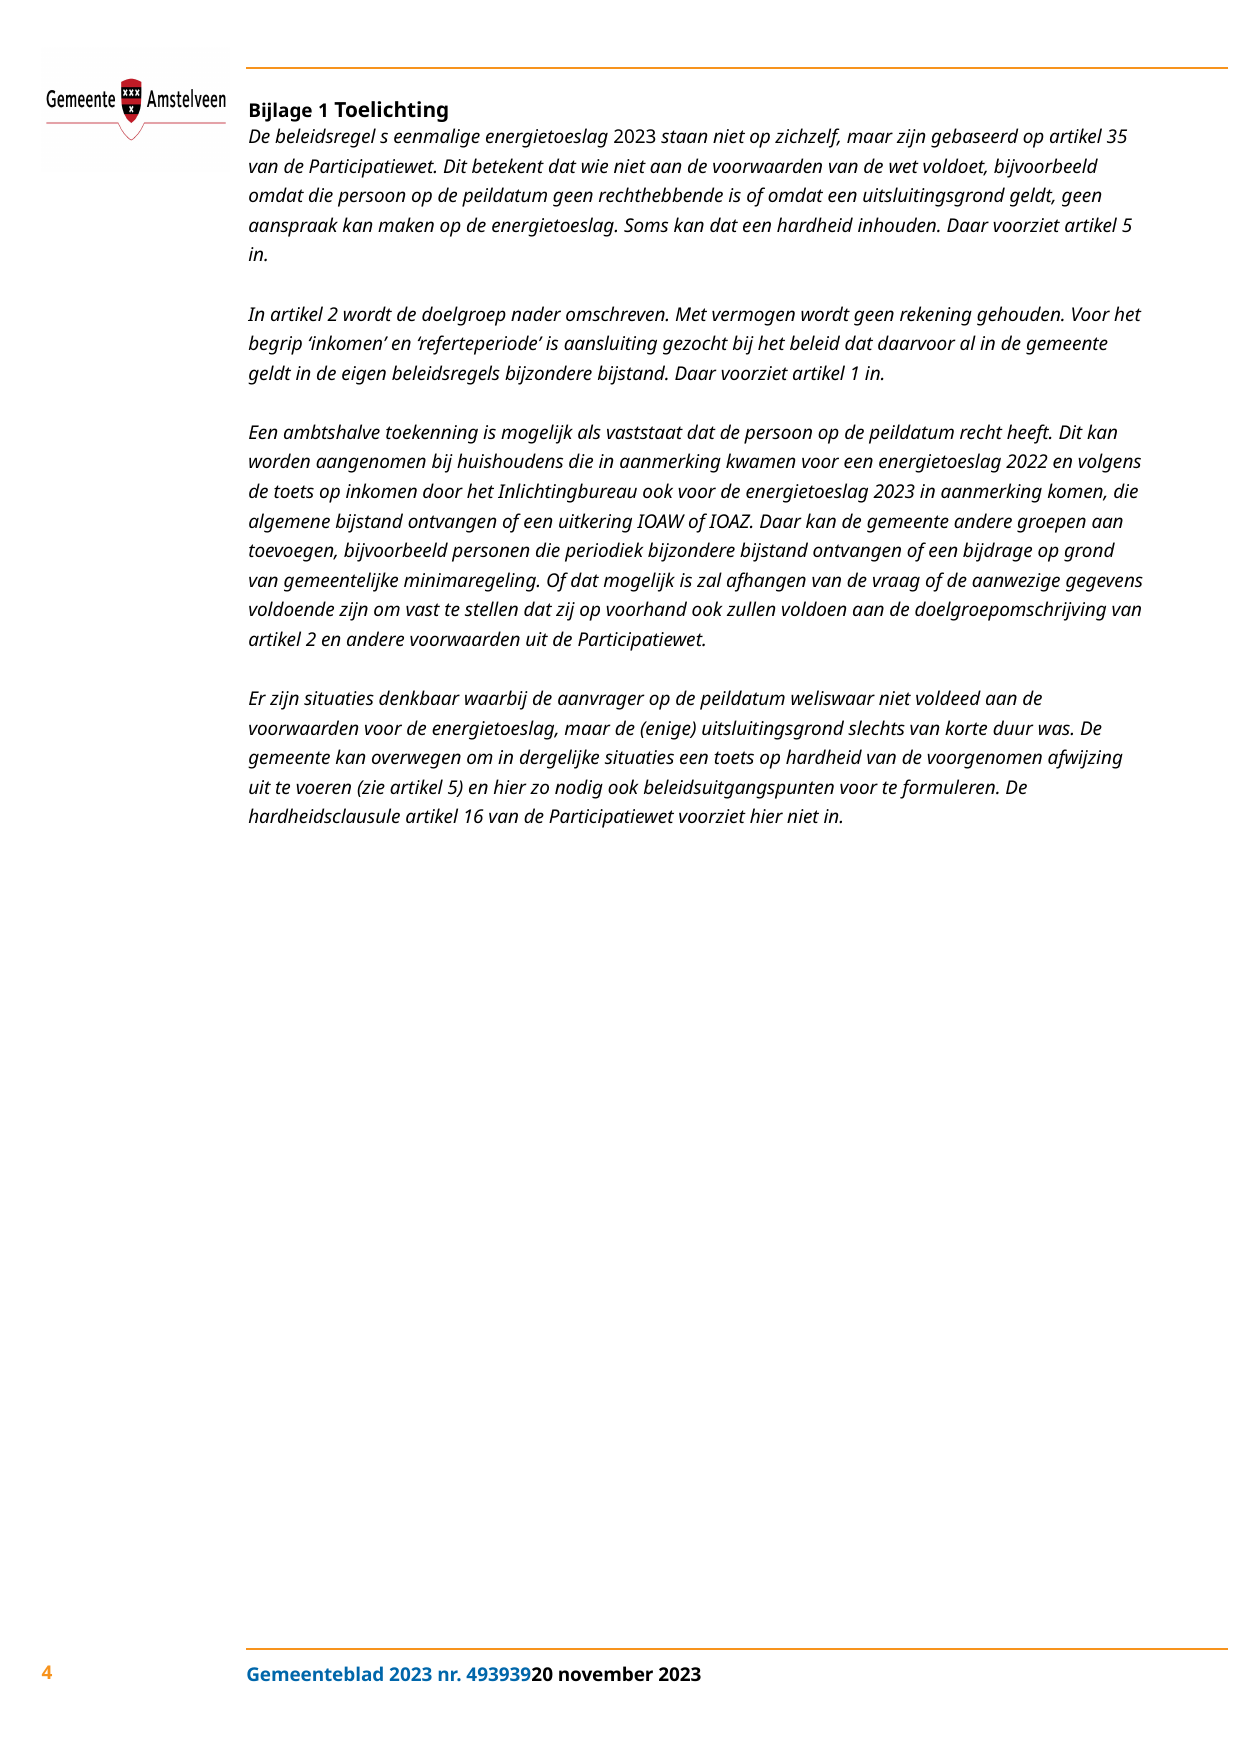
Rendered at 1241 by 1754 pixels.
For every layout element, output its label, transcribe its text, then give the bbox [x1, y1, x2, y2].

text In artikel 2 wordt de doelgroep nader omschreven. Met vermogen wordt geen rekening gehouden. Voor het begrip ‘inkomen’ en ‘referteperiode’ is aansluiting gezocht bij het beleid dat daarvoor al in de gemeente geldt in de eigen beleidsregels bijzondere bijstand. Daar voorziet artikel 1 in. [248, 301, 1152, 386]
text De beleidsregel s eenmalige energietoeslag 2023 staan niet op zichzelf, maar zijn gebaseerd op artikel 35 van de Participatiewet. Dit betekent dat wie niet aan de voorwaarden van de wet voldoet, bijvoorbeeld omdat die persoon op de peildatum geen rechthebbende is of omdat een uitsluitingsgrond geldt, geen aanspraak kan maken op de energietoeslag. Soms kan dat een hardheid inhouden. Daar voorziet artikel 5 in. [248, 123, 1152, 267]
text Bijlage 1 Toelichting [248, 95, 1152, 123]
text Er zijn situaties denkbaar waarbij de aanvrager op de peildatum weliswaar niet voldeed aan de voorwaarden voor de energietoeslag, maar de (enige) uitsluitingsgrond slechts van korte duur was. De gemeente kan overwegen om in dergelijke situaties een toets op hardheid van de voorgenomen afwijzing uit te voeren (zie artikel 5) en hier zo nodig ook beleidsuitgangspunten voor te formuleren. De hardheidsclausule artikel 16 van de Participatiewet voorziet hier niet in. [248, 685, 1152, 829]
text Een ambtshalve toekenning is mogelijk als vaststaat dat de persoon op de peildatum recht heeft. Dit kan worden aangenomen bij huishoudens die in aanmerking kwamen voor een energietoeslag 2022 en volgens de toets op inkomen door het Inlichtingbureau ook voor de energietoeslag 2023 in aanmerking komen, die algemene bijstand ontvangen of een uitkering IOAW of IOAZ. Daar kan de gemeente andere groepen aan toevoegen, bijvoorbeeld personen die periodiek bijzondere bijstand ontvangen of een bijdrage op grond van gemeentelijke minimaregeling. Of dat mogelijk is zal afhangen van de vraag of de aanwezige gegevens voldoende zijn om vast te stellen dat zij op voorhand ook zullen voldoen aan de doelgroepomschrijving van artikel 2 en andere voorwaarden uit de Participatiewet. [248, 419, 1152, 652]
picture [41, 47, 231, 172]
